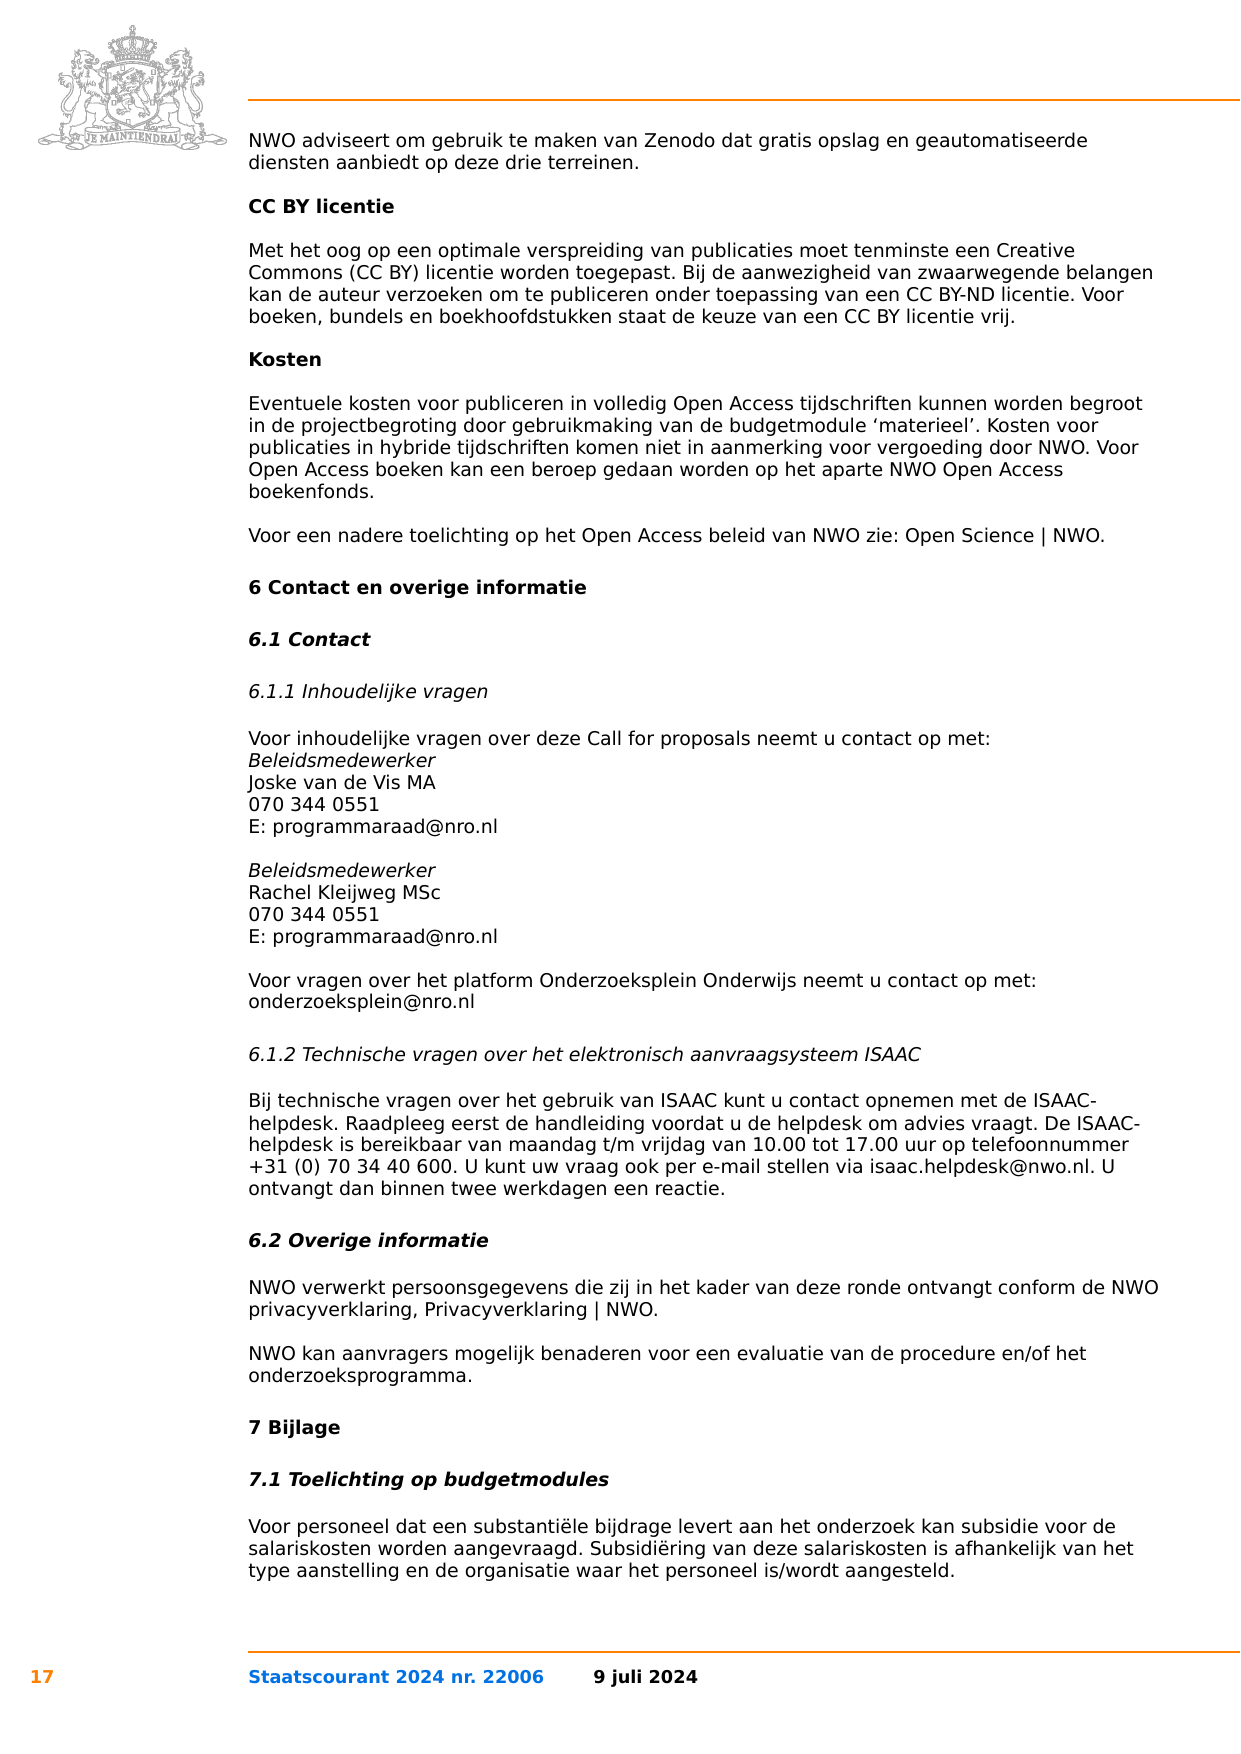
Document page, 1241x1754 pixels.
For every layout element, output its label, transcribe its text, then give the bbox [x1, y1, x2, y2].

text Voor vragen over het platform Onderzoeksplein Onderwijs neemt u contact op met: onderzoeksplein@nro.nl [248, 969, 1163, 1013]
text 070 344 0551 [248, 904, 1163, 926]
subtitle 6.1.2 Technische vragen over het elektronisch aanvraagsysteem ISAAC [248, 1043, 1163, 1065]
subtitle 6.1 Contact [248, 629, 1163, 651]
subtitle Kosten [248, 349, 1163, 371]
text Eventuele kosten voor publiceren in volledig Open Access tijdschriften kunnen worden begroot in de projectbegroting door gebruikmaking van de budgetmodule ‘materieel’. Kosten voor publicaties in hybride tijdschriften komen niet in aanmerking voor vergoeding door NWO. Voor Open Access boeken kan een beroep gedaan worden op het aparte NWO Open Access boekenfonds. [248, 393, 1163, 503]
text Beleidsmedewerker [248, 860, 1163, 882]
subtitle 6.1.1 Inhoudelijke vragen [248, 681, 1163, 703]
text Bij technische vragen over het gebruik van ISAAC kunt u contact opnemen met de ISAAC-helpdesk. Raadpleeg eerst de handleiding voordat u de helpdesk om advies vraagt. De ISAAC-helpdesk is bereikbaar van maandag t/m vrijdag van 10.00 tot 17.00 uur op telefoonnummer +31 (0) 70 34 40 600. U kunt uw vraag ook per e-mail stellen via isaac.helpdesk@nwo.nl. U ontvangt dan binnen twee werkdagen een reactie. [248, 1090, 1163, 1200]
subtitle 6.2 Overige informatie [248, 1230, 1163, 1252]
text Voor personeel dat een substantiële bijdrage levert aan het onderzoek kan subsidie voor de salariskosten worden aangevraagd. Subsidiëring van deze salariskosten is afhankelijk van het type aanstelling en de organisatie waar het personeel is/wordt aangesteld. [248, 1516, 1163, 1582]
subtitle 6 Contact en overige informatie [248, 577, 1163, 599]
text NWO verwerkt persoonsgegevens die zij in het kader van deze ronde ontvangt conform de NWO privacyverklaring, Privacyverklaring | NWO. [248, 1277, 1163, 1321]
subtitle CC BY licentie [248, 196, 1163, 218]
text NWO adviseert om gebruik te maken van Zenodo dat gratis opslag en geautomatiseerde diensten aanbiedt op deze drie terreinen. [248, 130, 1163, 174]
subtitle 7.1 Toelichting op budgetmodules [248, 1469, 1163, 1491]
text 070 344 0551 [248, 794, 1163, 816]
text NWO kan aanvragers mogelijk benaderen voor een evaluatie van de procedure en/of het onderzoeksprogramma. [248, 1343, 1163, 1387]
text Beleidsmedewerker [248, 750, 1163, 772]
text Rachel Kleijweg MSc [248, 882, 1163, 904]
text Joske van de Vis MA [248, 772, 1163, 794]
picture [38, 25, 227, 150]
text E: programmaraad@nro.nl [248, 926, 1163, 948]
subtitle 7 Bijlage [248, 1417, 1163, 1439]
text E: programmaraad@nro.nl [248, 816, 1163, 838]
text Met het oog op een optimale verspreiding van publicaties moet tenminste een Creative Commons (CC BY) licentie worden toegepast. Bij de aanwezigheid van zwaarwegende belangen kan de auteur verzoeken om te publiceren onder toepassing van een CC BY-ND licentie. Voor boeken, bundels en boekhoofdstukken staat de keuze van een CC BY licentie vrij. [248, 239, 1163, 327]
text Voor een nadere toelichting op het Open Access beleid van NWO zie: Open Science | NWO. [248, 525, 1163, 547]
text Voor inhoudelijke vragen over deze Call for proposals neemt u contact op met: [248, 728, 1163, 750]
